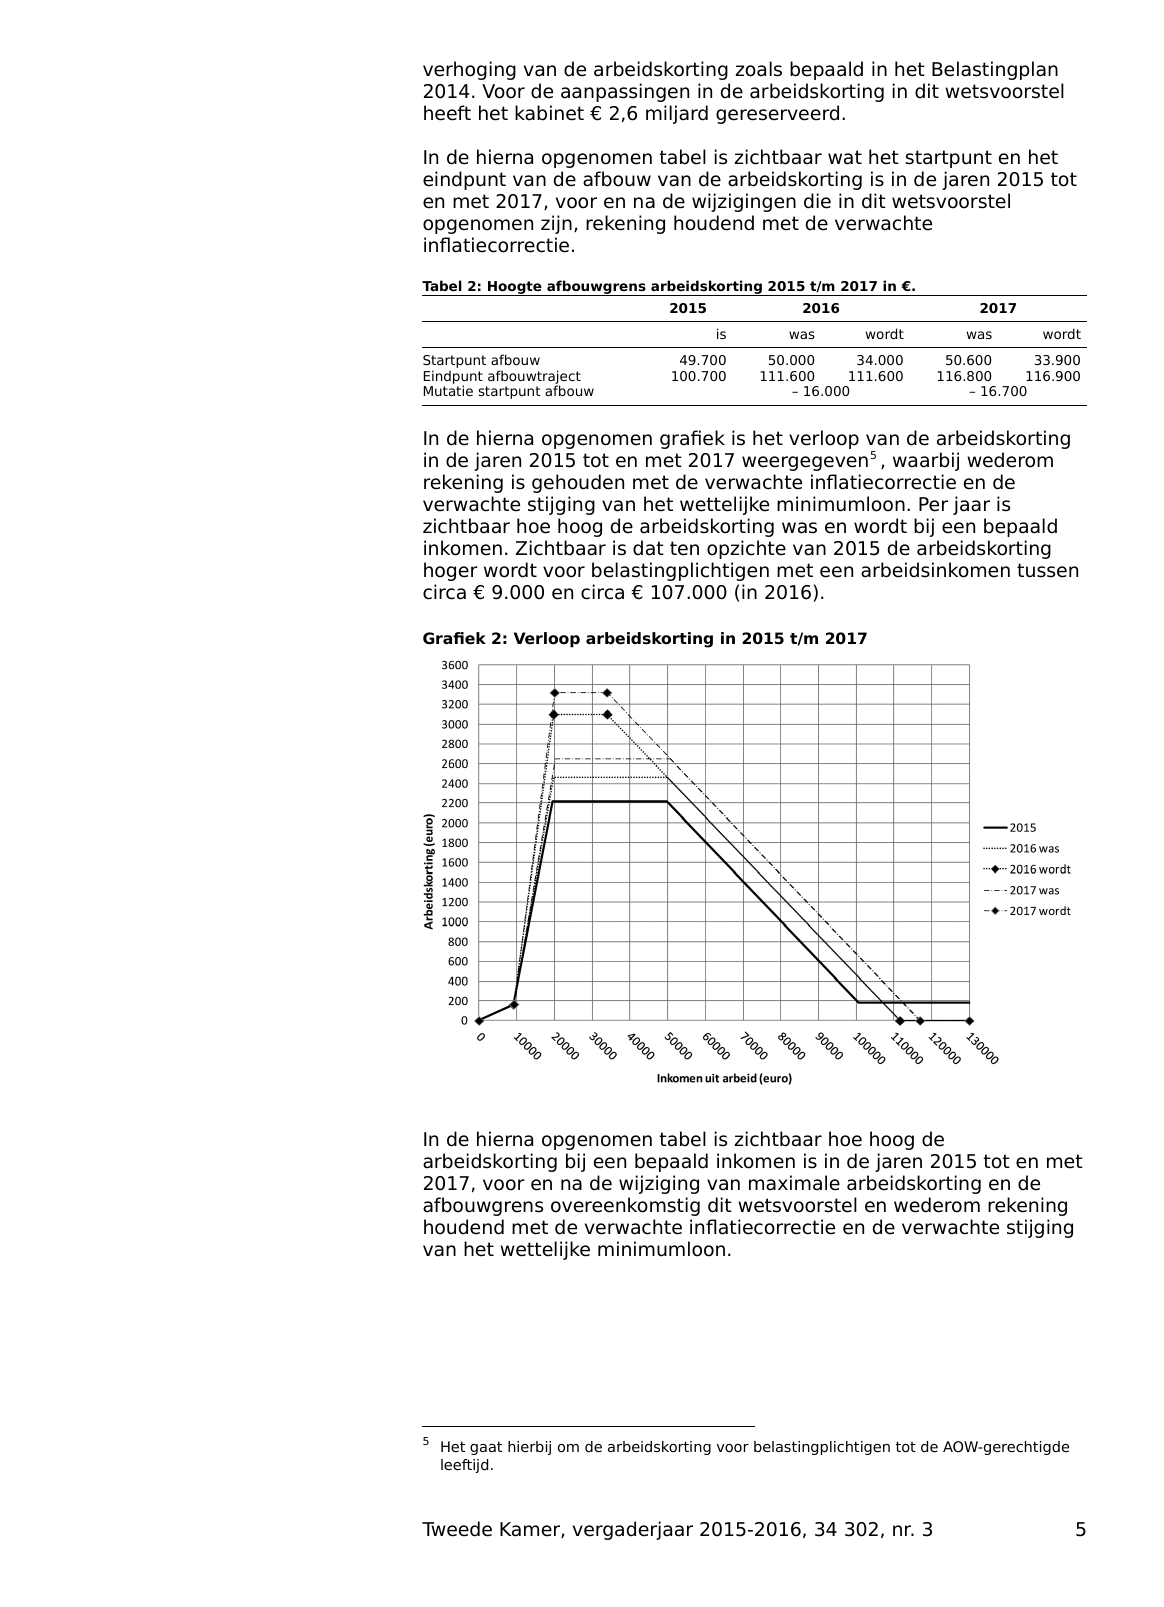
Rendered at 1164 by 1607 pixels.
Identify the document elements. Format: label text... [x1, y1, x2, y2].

text Grafiek 2: Verloop arbeidskorting in 2015 t/m 2017 [422, 630, 1072, 648]
text In de hierna opgenomen tabel is zichtbaar wat het startpunt en het eindpunt van de afbouw van de arbeidskorting is in de jaren 2015 tot en met 2017, voor en na de wijzigingen die in dit wetsvoorstel opgenomen zijn, rekening houdend met de verwachte inflatiecorrectie. [422, 147, 1087, 257]
table_cell was [732, 322, 821, 347]
table_cell 2015 [644, 296, 732, 321]
table_cell – 16.000 [732, 384, 909, 404]
picture [422, 659, 1072, 1085]
table_cell Eindpunt afbouwtraject [422, 369, 644, 384]
table_cell 116.900 [998, 369, 1087, 384]
table_cell Startpunt afbouw [422, 348, 644, 368]
table_cell wordt [998, 322, 1087, 347]
table_cell Mutatie startpunt afbouw [422, 384, 644, 404]
table_cell 50.000 [732, 348, 821, 368]
table_cell 2017 [910, 296, 1087, 321]
table_cell 100.700 [644, 369, 732, 384]
table_cell 50.600 [910, 348, 998, 368]
table_cell 2016 [732, 296, 909, 321]
table_cell 111.600 [821, 369, 909, 384]
text Het gaat hierbij om de arbeidskorting voor belastingplichtigen tot de AOW-gerechtigde leeftijd. [422, 1435, 1087, 1474]
table_cell 49.700 [644, 348, 732, 368]
table_cell 111.600 [732, 369, 821, 384]
table_cell 116.800 [910, 369, 998, 384]
table_cell was [910, 322, 998, 347]
table_header Tabel 2: Hoogte afbouwgrens arbeidskorting 2015 t/m 2017 in €. [422, 279, 1087, 295]
text verhoging van de arbeidskorting zoals bepaald in het Belastingplan 2014. Voor de aanpassingen in de arbeidskorting in dit wetsvoorstel heeft het kabinet € 2,6 miljard gereserveerd. [422, 59, 1087, 125]
text In de hierna opgenomen grafiek is het verloop van de arbeidskorting in de jaren 2015 tot en met 2017 weergegeven, waarbij wederom rekening is gehouden met de verwachte inflatiecorrectie en de verwachte stijging van het wettelijke minimumloon. Per jaar is zichtbaar hoe hoog de arbeidskorting was en wordt bij een bepaald inkomen. Zichtbaar is dat ten opzichte van 2015 de arbeidskorting hoger wordt voor belastingplichtigen met een arbeidsinkomen tussen circa € 9.000 en circa € 107.000 (in 2016). [422, 428, 1087, 604]
table_cell is [644, 322, 732, 347]
table_cell wordt [821, 322, 909, 347]
table_cell [422, 322, 644, 347]
table_cell 33.900 [998, 348, 1087, 368]
table_cell [644, 384, 732, 404]
table_cell 34.000 [821, 348, 909, 368]
table_cell [422, 296, 644, 321]
text In de hierna opgenomen tabel is zichtbaar hoe hoog de arbeidskorting bij een bepaald inkomen is in de jaren 2015 tot en met 2017, voor en na de wijziging van maximale arbeidskorting en de afbouwgrens overeenkomstig dit wetsvoorstel en wederom rekening houdend met de verwachte inflatiecorrectie en de verwachte stijging van het wettelijke minimumloon. [422, 1129, 1087, 1261]
table_cell – 16.700 [910, 384, 1087, 404]
